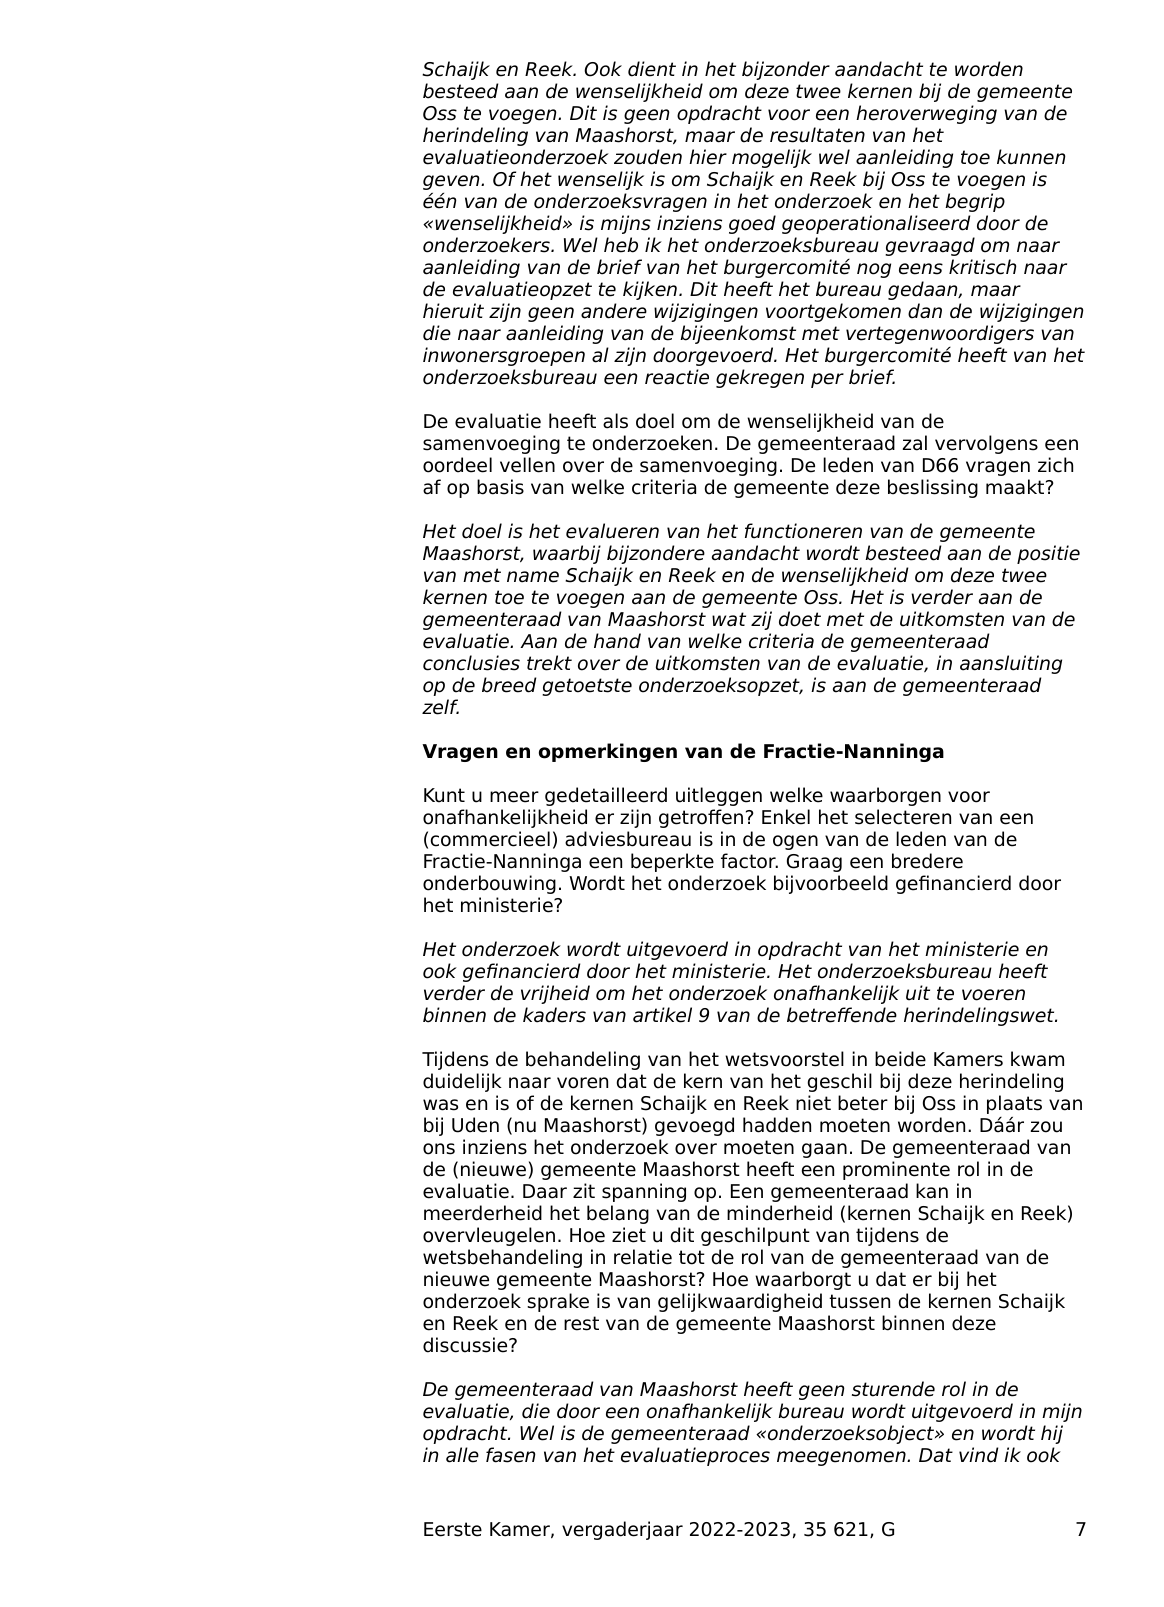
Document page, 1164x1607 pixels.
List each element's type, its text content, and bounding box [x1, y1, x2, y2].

text Het onderzoek wordt uitgevoerd in opdracht van het ministerie en ook gefinancierd door het ministerie. Het onderzoeksbureau heeft verder de vrijheid om het onderzoek onafhankelijk uit te voeren binnen de kaders van artikel 9 van de betreffende herindelingswet. [422, 939, 1087, 1027]
text Het doel is het evalueren van het functioneren van de gemeente Maashorst, waarbij bijzondere aandacht wordt besteed aan de positie van met name Schaijk en Reek en de wenselijkheid om deze twee kernen toe te voegen aan de gemeente Oss. Het is verder aan de gemeenteraad van Maashorst wat zij doet met de uitkomsten van de evaluatie. Aan de hand van welke criteria de gemeenteraad conclusies trekt over de uitkomsten van de evaluatie, in aansluiting op de breed getoetste onderzoeksopzet, is aan de gemeenteraad zelf. [422, 521, 1087, 719]
text Schaijk en Reek. Ook dient in het bijzonder aandacht te worden besteed aan de wenselijkheid om deze twee kernen bij de gemeente Oss te voegen. Dit is geen opdracht voor een heroverweging van de herindeling van Maashorst, maar de resultaten van het evaluatieonderzoek zouden hier mogelijk wel aanleiding toe kunnen geven. Of het wenselijk is om Schaijk en Reek bij Oss te voegen is één van de onderzoeksvragen in het onderzoek en het begrip «wenselijkheid» is mijns inziens goed geoperationaliseerd door de onderzoekers. Wel heb ik het onderzoeksbureau gevraagd om naar aanleiding van de brief van het burgercomité nog eens kritisch naar de evaluatieopzet te kijken. Dit heeft het bureau gedaan, maar hieruit zijn geen andere wijzigingen voortgekomen dan de wijzigingen die naar aanleiding van de bijeenkomst met vertegenwoordigers van inwonersgroepen al zijn doorgevoerd. Het burgercomité heeft van het onderzoeksbureau een reactie gekregen per brief. [422, 59, 1087, 389]
text De gemeenteraad van Maashorst heeft geen sturende rol in de evaluatie, die door een onafhankelijk bureau wordt uitgevoerd in mijn opdracht. Wel is de gemeenteraad «onderzoeksobject» en wordt hij in alle fasen van het evaluatieproces meegenomen. Dat vind ik ook [422, 1379, 1087, 1467]
text Kunt u meer gedetailleerd uitleggen welke waarborgen voor onafhankelijkheid er zijn getroffen? Enkel het selecteren van een (commercieel) adviesbureau is in de ogen van de leden van de Fractie-Nanninga een beperkte factor. Graag een bredere onderbouwing. Wordt het onderzoek bijvoorbeeld gefinancierd door het ministerie? [422, 785, 1087, 917]
subtitle Vragen en opmerkingen van de Fractie-Nanninga [422, 741, 1087, 763]
text De evaluatie heeft als doel om de wenselijkheid van de samenvoeging te onderzoeken. De gemeenteraad zal vervolgens een oordeel vellen over de samenvoeging. De leden van D66 vragen zich af op basis van welke criteria de gemeente deze beslissing maakt? [422, 411, 1087, 499]
text Tijdens de behandeling van het wetsvoorstel in beide Kamers kwam duidelijk naar voren dat de kern van het geschil bij deze herindeling was en is of de kernen Schaijk en Reek niet beter bij Oss in plaats van bij Uden (nu Maashorst) gevoegd hadden moeten worden. Dáár zou ons inziens het onderzoek over moeten gaan. De gemeenteraad van de (nieuwe) gemeente Maashorst heeft een prominente rol in de evaluatie. Daar zit spanning op. Een gemeenteraad kan in meerderheid het belang van de minderheid (kernen Schaijk en Reek) overvleugelen. Hoe ziet u dit geschilpunt van tijdens de wetsbehandeling in relatie tot de rol van de gemeenteraad van de nieuwe gemeente Maashorst? Hoe waarborgt u dat er bij het onderzoek sprake is van gelijkwaardigheid tussen de kernen Schaijk en Reek en de rest van de gemeente Maashorst binnen deze discussie? [422, 1049, 1087, 1357]
